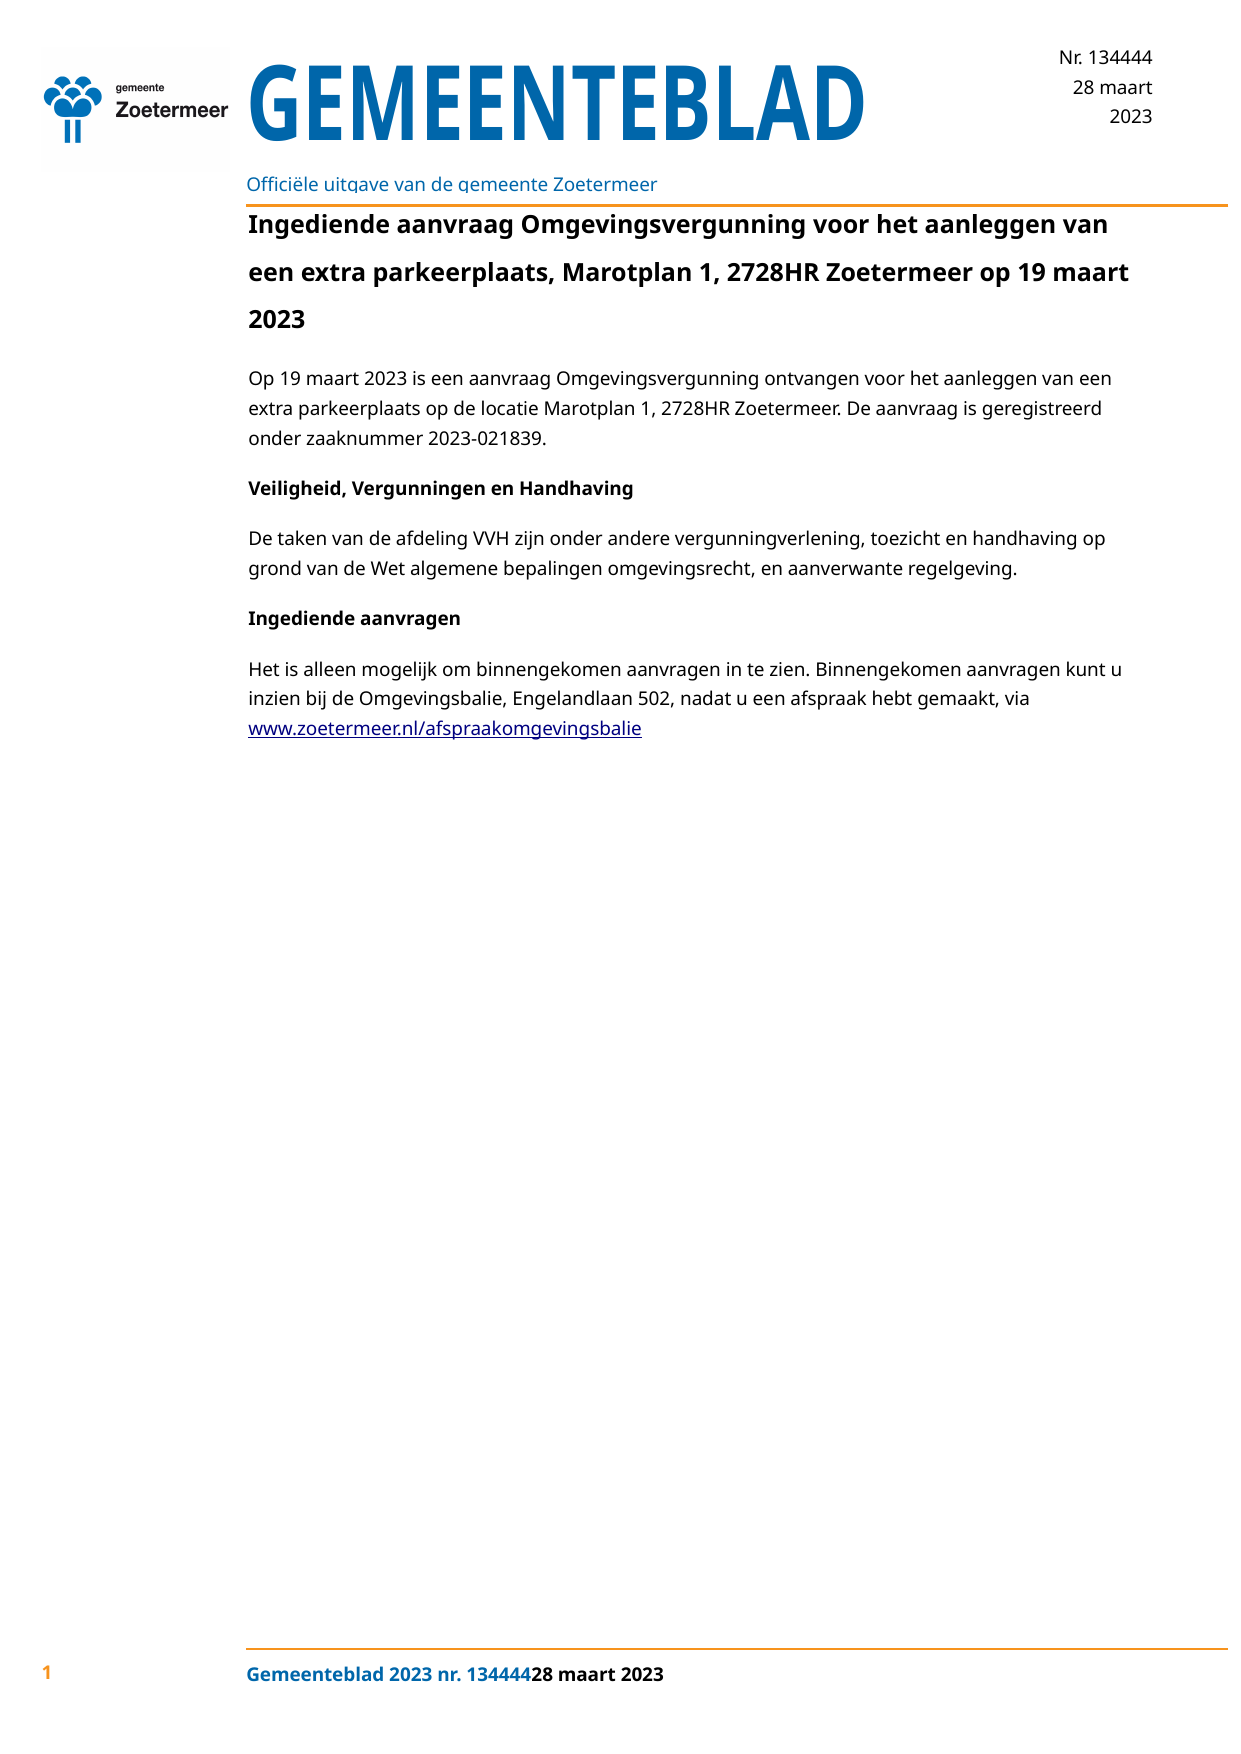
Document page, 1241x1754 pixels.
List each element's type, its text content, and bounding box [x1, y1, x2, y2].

text Veiligheid, Vergunningen en Handhaving [248, 475, 1152, 501]
text Ingediende aanvraag Omgevingsvergunning voor het aanleggen van een extra parkeerplaats, Marotplan 1, 2728HR Zoetermeer op 19 maart 2023 [248, 207, 1152, 336]
picture [41, 47, 231, 172]
text De taken van de afdeling VVH zijn onder andere vergunningverlening, toezicht en handhaving op grond van de Wet algemene bepalingen omgevingsrecht, en aanverwante regelgeving. [248, 526, 1152, 581]
text Op 19 maart 2023 is een aanvraag Omgevingsvergunning ontvangen voor het aanleggen van een extra parkeerplaats op de locatie Marotplan 1, 2728HR Zoetermeer. De aanvraag is geregistreerd onder zaaknummer 2023-021839. [248, 366, 1152, 450]
text Ingediende aanvragen [248, 606, 1152, 631]
text Het is alleen mogelijk om binnengekomen aanvragen in te zien. Binnengekomen aanvragen kunt u inzien bij de Omgevingsbalie, Engelandlaan 502, nadat u een afspraak hebt gemaakt, via www.zoetermeer.nl/afspraakomgevingsbalie [248, 656, 1152, 741]
